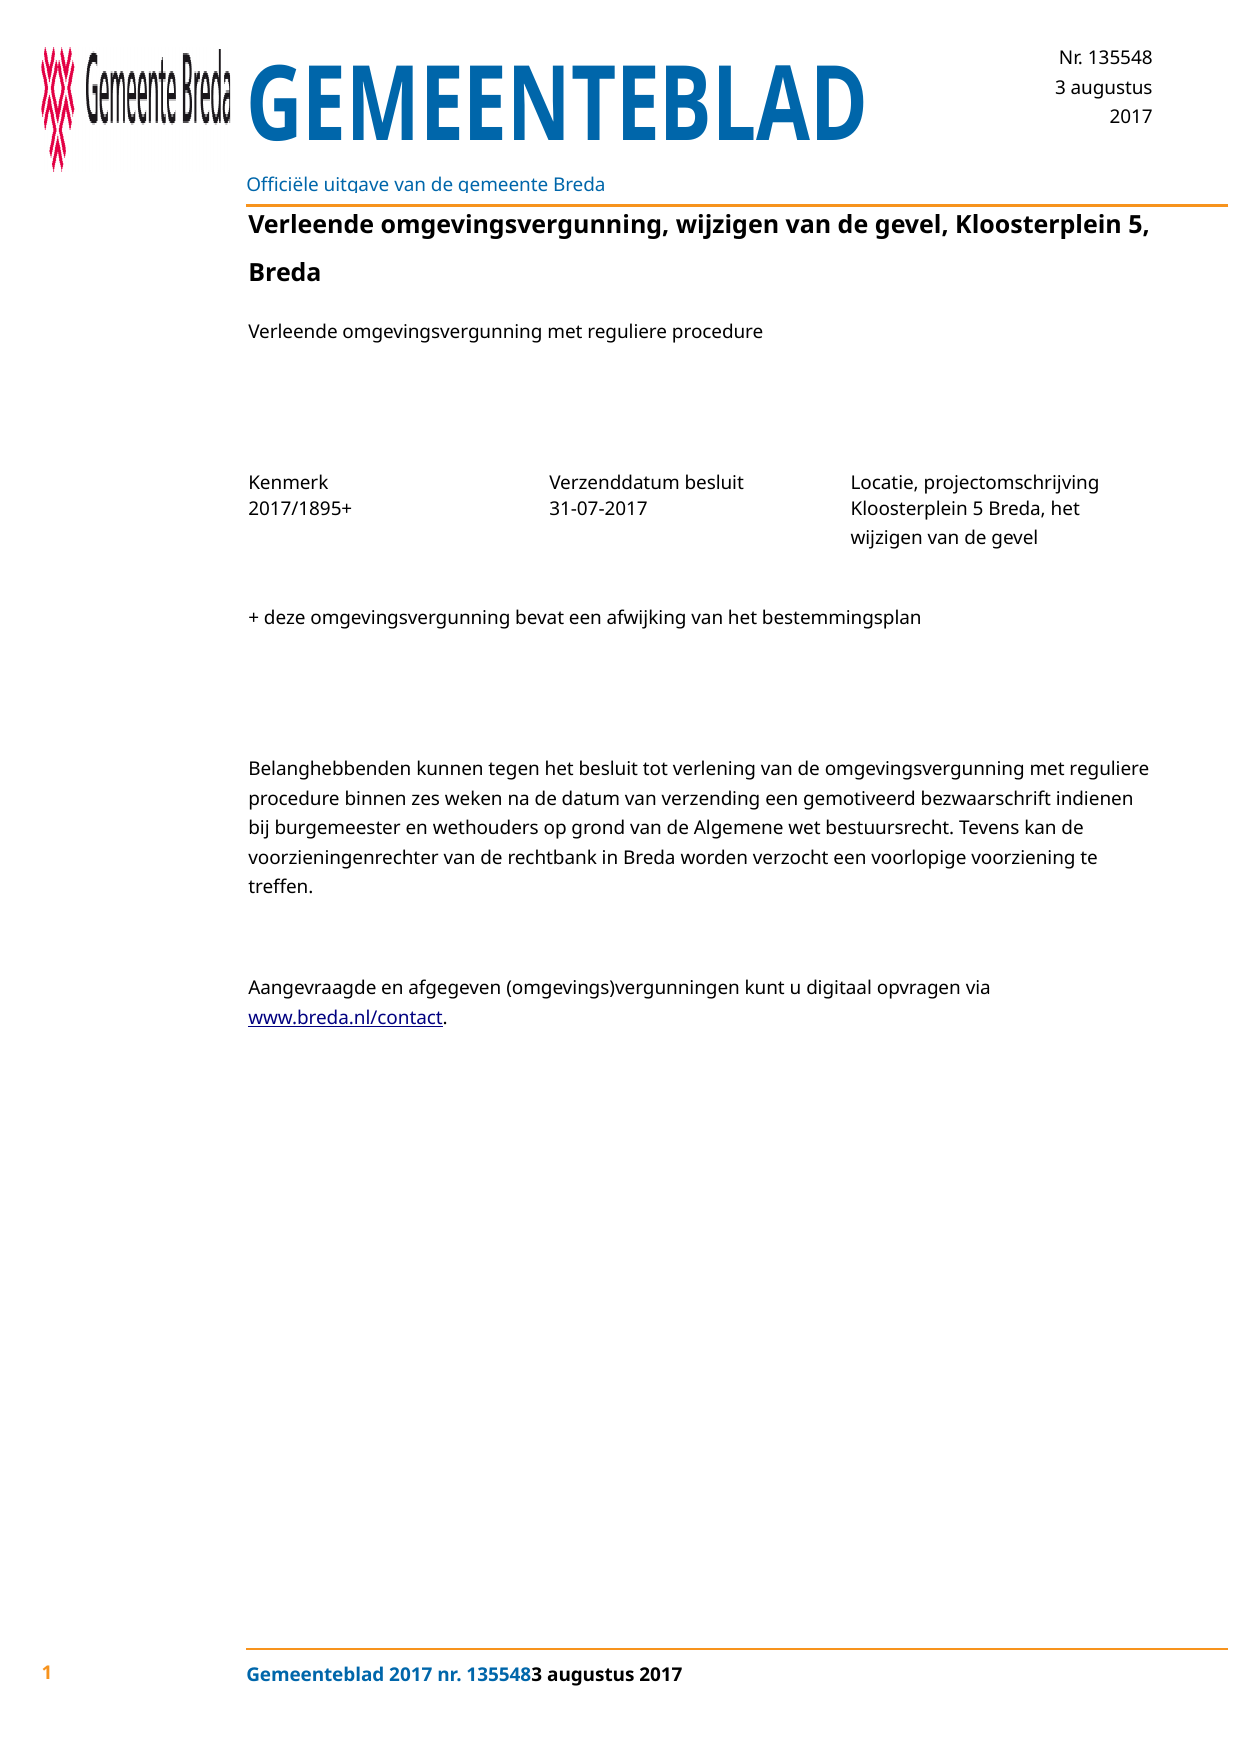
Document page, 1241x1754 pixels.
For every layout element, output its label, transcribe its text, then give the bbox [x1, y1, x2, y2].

picture [41, 47, 231, 172]
text + deze omgevingsvergunning bevat een afwijking van het bestemmingsplan [248, 604, 1152, 630]
table_header Kenmerk [248, 469, 549, 495]
text Verleende omgevingsvergunning, wijzigen van de gevel, Kloosterplein 5, Breda [248, 207, 1152, 288]
table_cell 31-07-2017 [549, 495, 850, 550]
table_cell 2017/1895+ [248, 495, 549, 550]
text Belanghebbenden kunnen tegen het besluit tot verlening van de omgevingsvergunning met reguliere procedure binnen zes weken na de datum van verzending een gemotiveerd bezwaarschrift indienen bij burgemeester en wethouders op grond van de Algemene wet bestuursrecht. Tevens kan de voorzieningenrechter van de rechtbank in Breda worden verzocht een voorlopige voorziening te treffen. [248, 755, 1152, 899]
table_header Verzenddatum besluit [549, 469, 850, 495]
table_cell Kloosterplein 5 Breda, het wijzigen van de gevel [850, 495, 1152, 550]
text Verleende omgevingsvergunning met reguliere procedure [248, 318, 1152, 344]
text Aangevraagde en afgegeven (omgevings)vergunningen kunt u digitaal opvragen via www.breda.nl/contact. [248, 974, 1152, 1030]
table_header Locatie, projectomschrijving [850, 469, 1152, 495]
